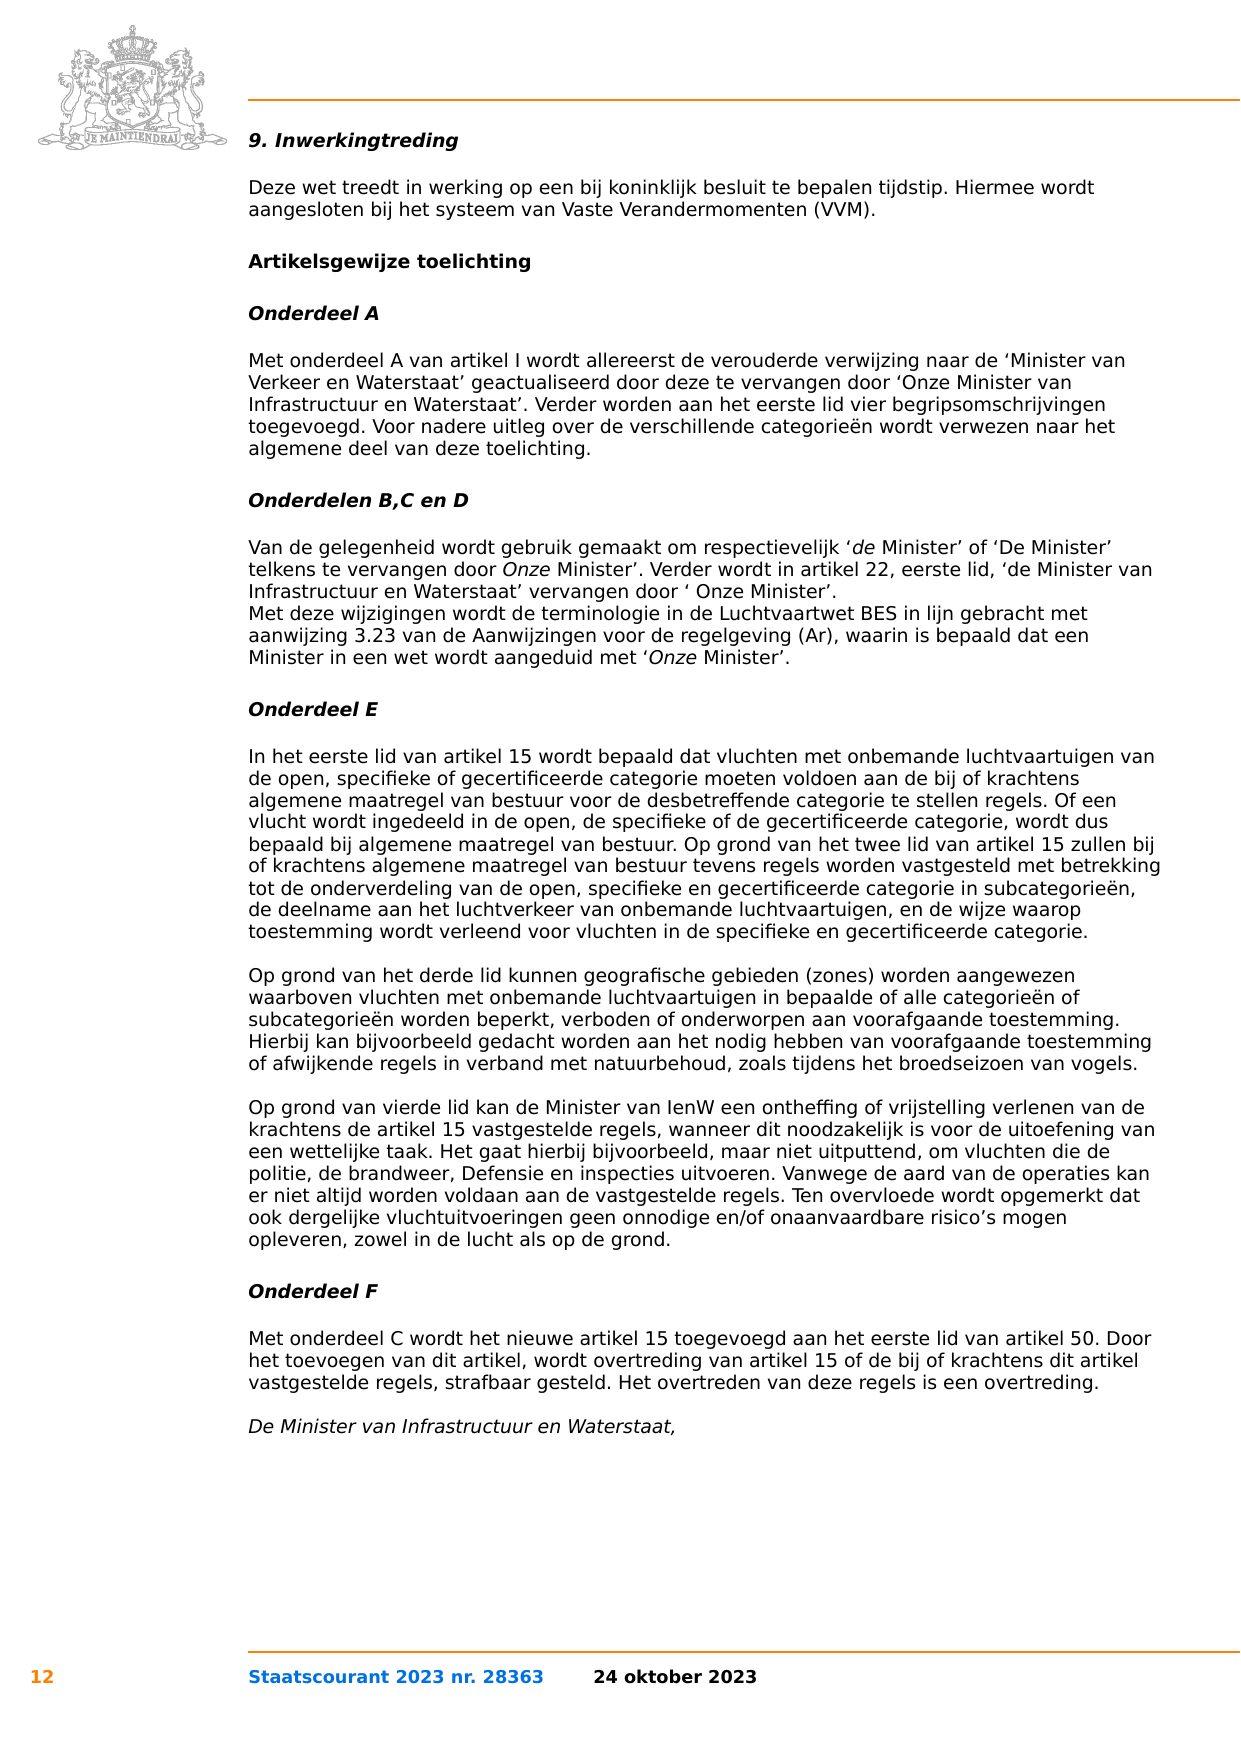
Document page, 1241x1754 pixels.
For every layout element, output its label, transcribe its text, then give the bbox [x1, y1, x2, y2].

text Op grond van het derde lid kunnen geografische gebieden (zones) worden aangewezen waarboven vluchten met onbemande luchtvaartuigen in bepaalde of alle categorieën of subcategorieën worden beperkt, verboden of onderworpen aan voorafgaande toestemming. Hierbij kan bijvoorbeeld gedacht worden aan het nodig hebben van voorafgaande toestemming of afwijkende regels in verband met natuurbehoud, zoals tijdens het broedseizoen van vogels. [248, 965, 1163, 1075]
text Met onderdeel A van artikel I wordt allereerst de verouderde verwijzing naar de ‘Minister van Verkeer en Waterstaat’ geactualiseerd door deze te vervangen door ‘Onze Minister van Infrastructuur en Waterstaat’. Verder worden aan het eerste lid vier begripsomschrijvingen toegevoegd. Voor nadere uitleg over de verschillende categorieën wordt verwezen naar het algemene deel van deze toelichting. [248, 350, 1163, 460]
text Deze wet treedt in werking op een bij koninklijk besluit te bepalen tijdstip. Hiermee wordt aangesloten bij het systeem van Vaste Verandermomenten (VVM). [248, 177, 1163, 221]
text Op grond van vierde lid kan de Minister van IenW een ontheffing of vrijstelling verlenen van de krachtens de artikel 15 vastgestelde regels, wanneer dit noodzakelijk is voor de uitoefening van een wettelijke taak. Het gaat hierbij bijvoorbeeld, maar niet uitputtend, om vluchten die de politie, de brandweer, Defensie en inspecties uitvoeren. Vanwege de aard van de operaties kan er niet altijd worden voldaan aan de vastgestelde regels. Ten overvloede wordt opgemerkt dat ook dergelijke vluchtuitvoeringen geen onnodige en/of onaanvaardbare risico’s mogen opleveren, zowel in de lucht als op de grond. [248, 1097, 1163, 1251]
text In het eerste lid van artikel 15 wordt bepaald dat vluchten met onbemande luchtvaartuigen van de open, specifieke of gecertificeerde categorie moeten voldoen aan de bij of krachtens algemene maatregel van bestuur voor de desbetreffende categorie te stellen regels. Of een vlucht wordt ingedeeld in de open, de specifieke of de gecertificeerde categorie, wordt dus bepaald bij algemene maatregel van bestuur. Op grond van het twee lid van artikel 15 zullen bij of krachtens algemene maatregel van bestuur tevens regels worden vastgesteld met betrekking tot de onderverdeling van de open, specifieke en gecertificeerde categorie in subcategorieën, de deelname aan het luchtverkeer van onbemande luchtvaartuigen, en de wijze waarop toestemming wordt verleend voor vluchten in de specifieke en gecertificeerde categorie. [248, 746, 1163, 943]
text Van de gelegenheid wordt gebruik gemaakt om respectievelijk ‘de Minister’ of ‘De Minister’ telkens te vervangen door Onze Minister’. Verder wordt in artikel 22, eerste lid, ‘de Minister van Infrastructuur en Waterstaat’ vervangen door ‘ Onze Minister’. [248, 537, 1163, 603]
subtitle 9. Inwerkingtreding [248, 130, 1163, 152]
picture [38, 25, 227, 150]
text De Minister van Infrastructuur en Waterstaat, [248, 1416, 1163, 1438]
subtitle Artikelsgewijze toelichting [248, 251, 1163, 273]
subtitle Onderdeel A [248, 303, 1163, 325]
text Met onderdeel C wordt het nieuwe artikel 15 toegevoegd aan het eerste lid van artikel 50. Door het toevoegen van dit artikel, wordt overtreding van artikel 15 of de bij of krachtens dit artikel vastgestelde regels, strafbaar gesteld. Het overtreden van deze regels is een overtreding. [248, 1328, 1163, 1394]
subtitle Onderdeel E [248, 698, 1163, 721]
subtitle Onderdeel F [248, 1281, 1163, 1303]
text Met deze wijzigingen wordt de terminologie in de Luchtvaartwet BES in lijn gebracht met aanwijzing 3.23 van de Aanwijzingen voor de regelgeving (Ar), waarin is bepaald dat een Minister in een wet wordt aangeduid met ‘Onze Minister’. [248, 603, 1163, 668]
subtitle Onderdelen B,C en D [248, 490, 1163, 512]
